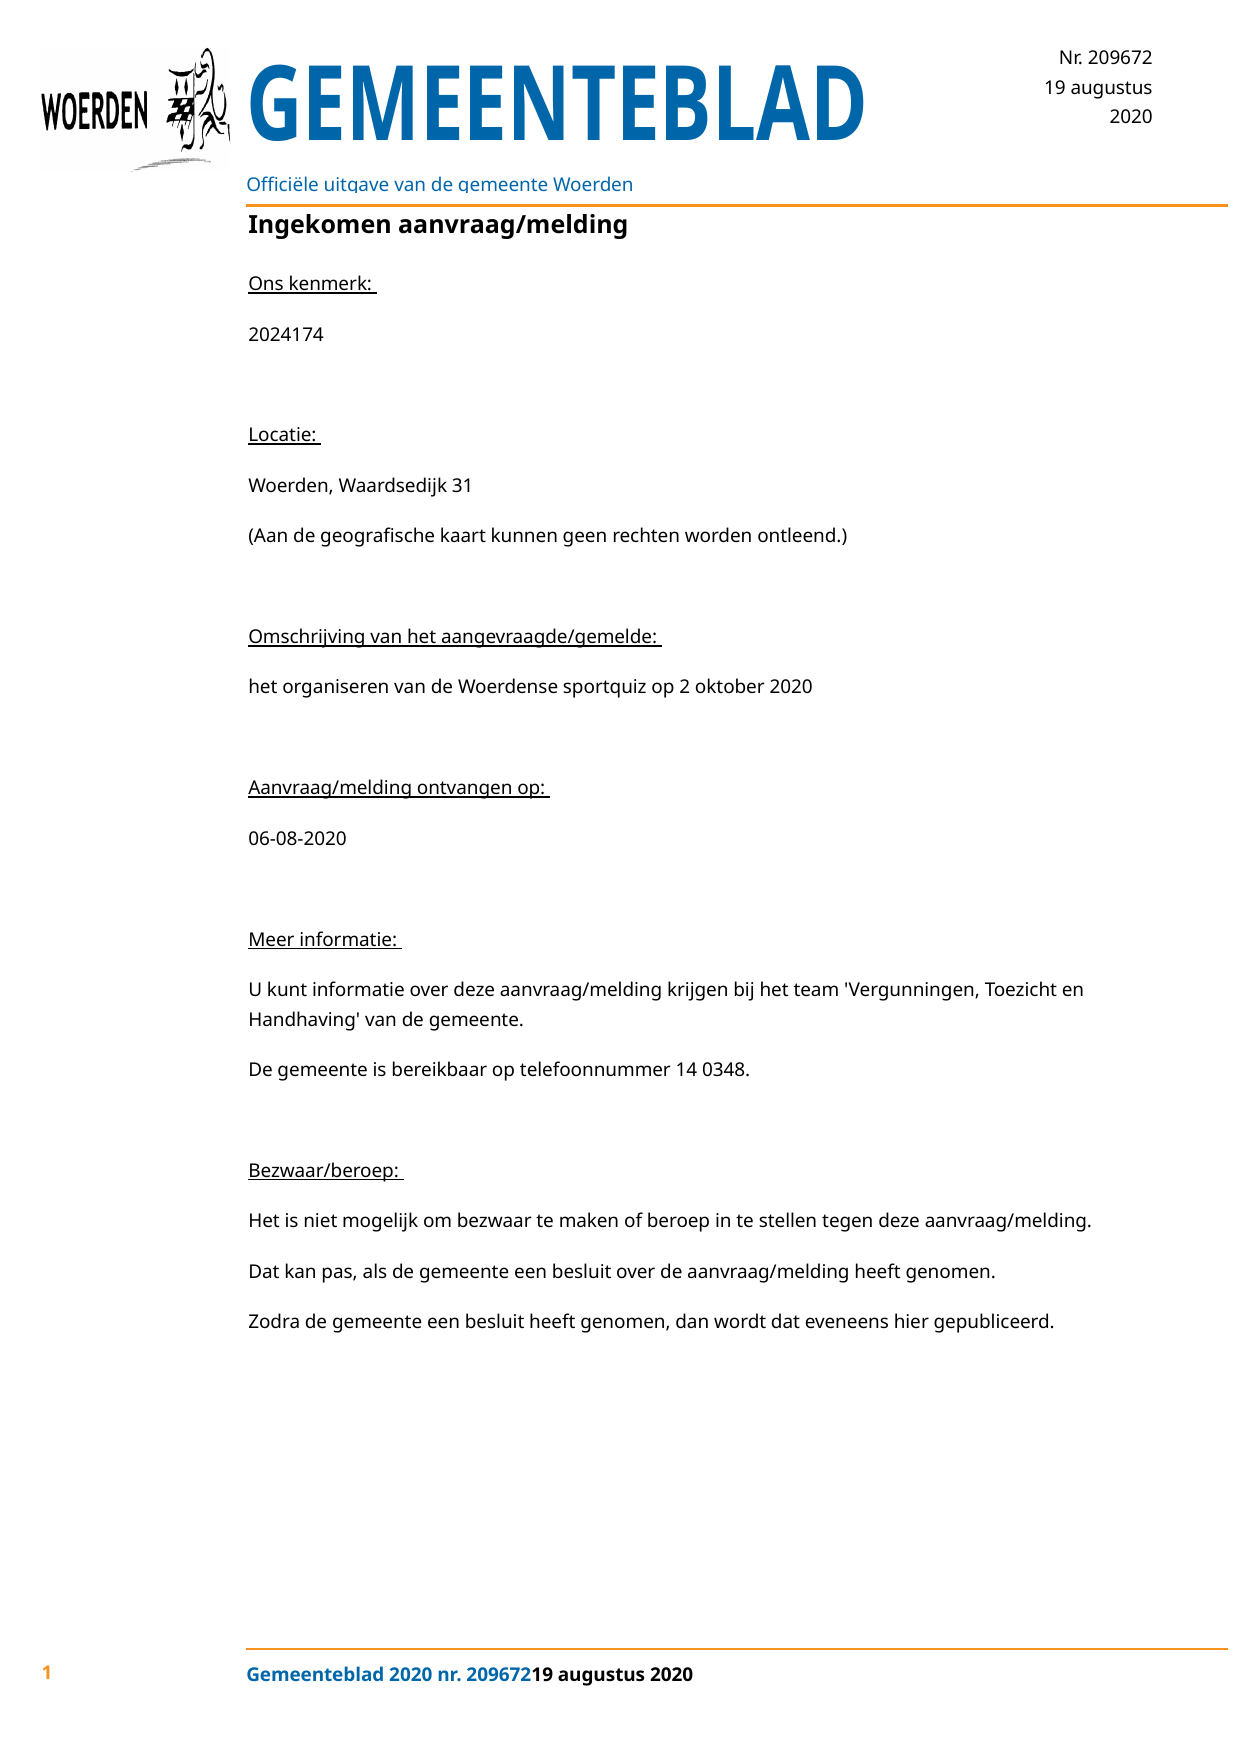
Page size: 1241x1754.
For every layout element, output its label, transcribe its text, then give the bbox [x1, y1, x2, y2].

text 06-08-2020 [248, 825, 1152, 851]
text Bezwaar/beroep: [248, 1157, 1152, 1183]
text Ingekomen aanvraag/melding [248, 207, 1152, 241]
text Meer informatie: [248, 926, 1152, 951]
text Woerden, Waardsedijk 31 [248, 472, 1152, 498]
text 2024174 [248, 321, 1152, 346]
text Het is niet mogelijk om bezwaar te maken of beroep in te stellen tegen deze aanvraag/melding. [248, 1207, 1152, 1233]
picture [41, 47, 231, 172]
text Dat kan pas, als de gemeente een besluit over de aanvraag/melding heeft genomen. [248, 1258, 1152, 1283]
text (Aan de geografische kaart kunnen geen rechten worden ontleend.) [248, 522, 1152, 548]
text Omschrijving van het aangevraagde/gemelde: [248, 623, 1152, 649]
text Locatie: [248, 422, 1152, 447]
text Zodra de gemeente een besluit heeft genomen, dan wordt dat eveneens hier gepubliceerd. [248, 1308, 1152, 1334]
text U kunt informatie over deze aanvraag/melding krijgen bij het team 'Vergunningen, Toezicht en Handhaving' van de gemeente. [248, 976, 1152, 1031]
text De gemeente is bereikbaar op telefoonnummer 14 0348. [248, 1056, 1152, 1082]
text Ons kenmerk: [248, 270, 1152, 296]
text Aanvraag/melding ontvangen op: [248, 774, 1152, 800]
text het organiseren van de Woerdense sportquiz op 2 oktober 2020 [248, 674, 1152, 699]
